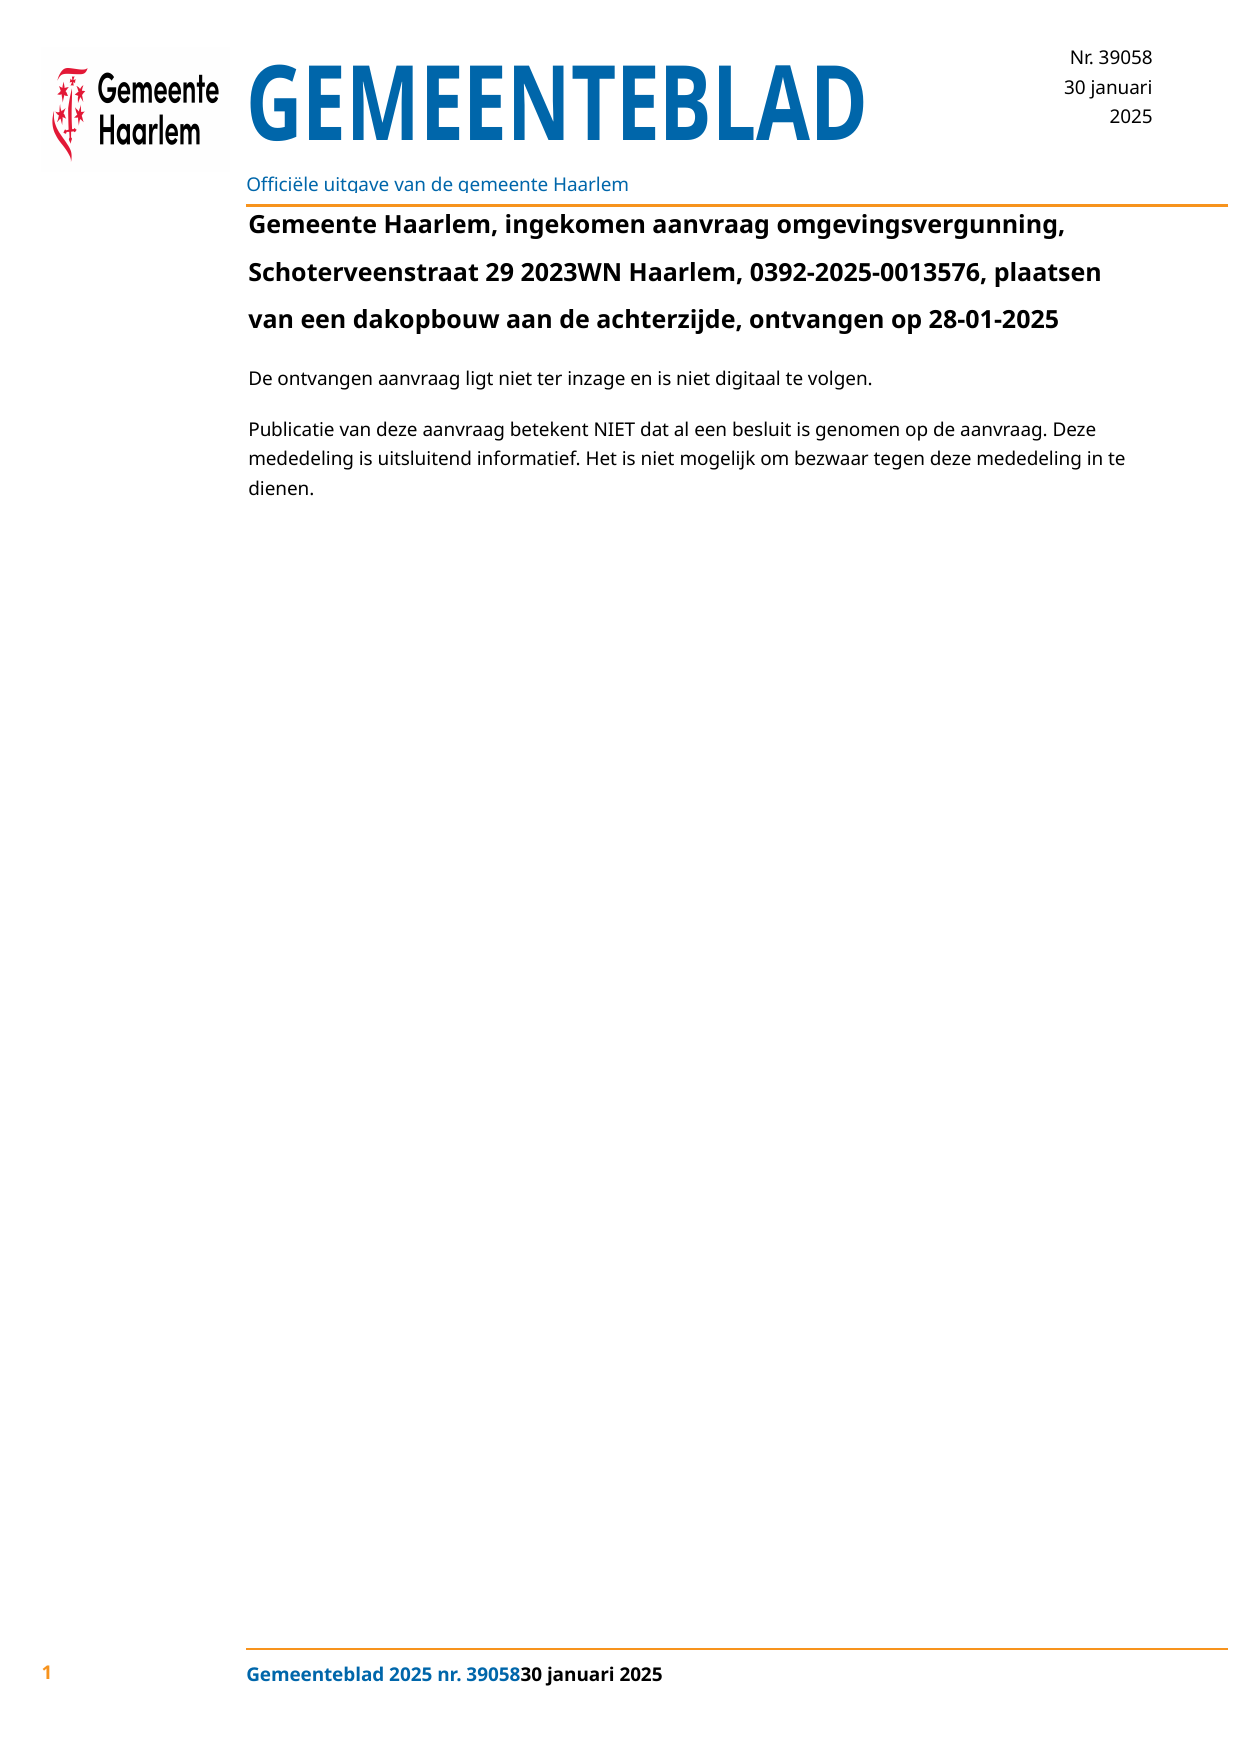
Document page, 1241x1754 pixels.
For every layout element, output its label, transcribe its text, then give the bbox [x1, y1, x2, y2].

text De ontvangen aanvraag ligt niet ter inzage en is niet digitaal te volgen. [248, 366, 1152, 391]
text Publicatie van deze aanvraag betekent NIET dat al een besluit is genomen op de aanvraag. Deze mededeling is uitsluitend informatief. Het is niet mogelijk om bezwaar tegen deze mededeling in te dienen. [248, 416, 1152, 501]
text Gemeente Haarlem, ingekomen aanvraag omgevingsvergunning, Schoterveenstraat 29 2023WN Haarlem, 0392-2025-0013576, plaatsen van een dakopbouw aan de achterzijde, ontvangen op 28-01-2025 [248, 207, 1152, 336]
picture [41, 47, 231, 172]
